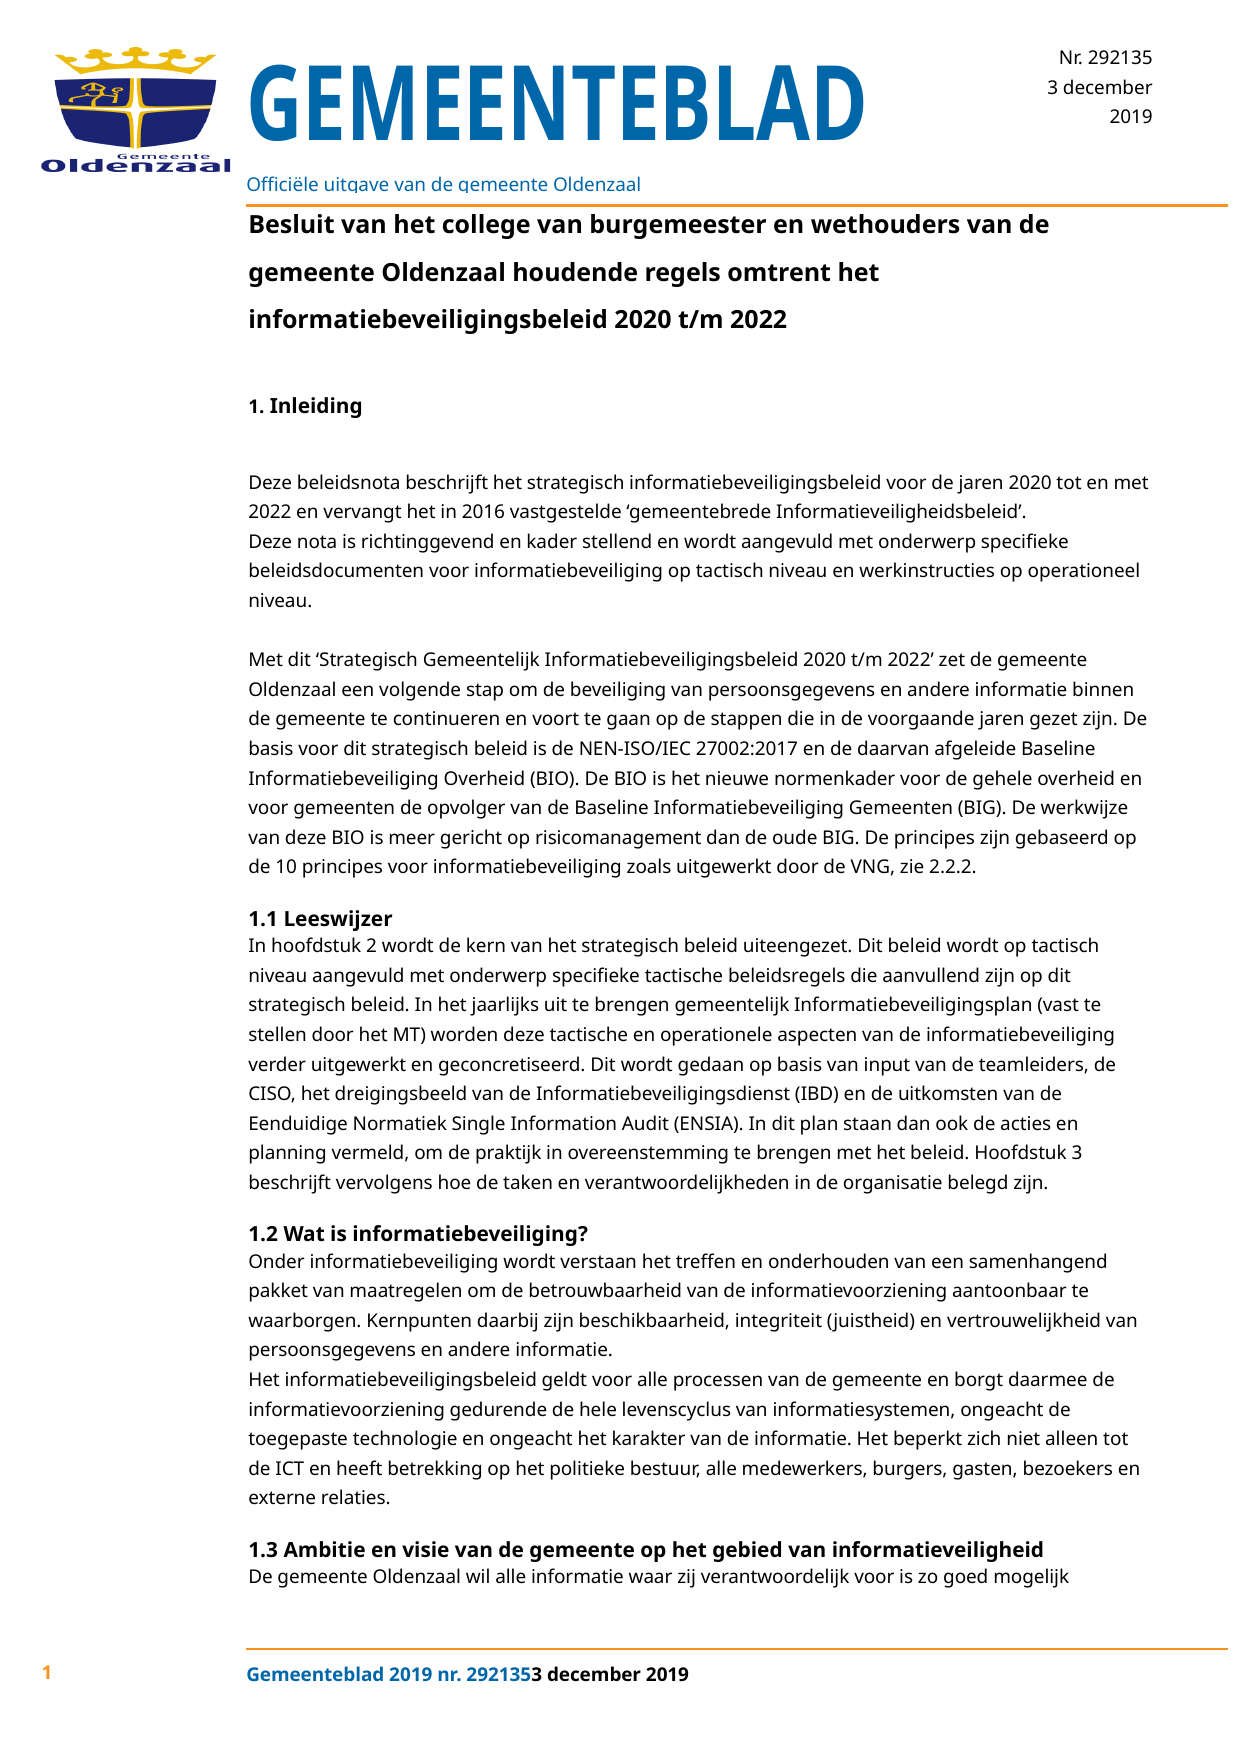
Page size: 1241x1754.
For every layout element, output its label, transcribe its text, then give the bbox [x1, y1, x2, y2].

text De gemeente Oldenzaal wil alle informatie waar zij verantwoordelijk voor is zo goed mogelijk [248, 1563, 1152, 1589]
text 1.2 Wat is informatiebeveiliging? [248, 1219, 1152, 1248]
text Het informatiebeveiligingsbeleid geldt voor alle processen van de gemeente en borgt daarmee de informatievoorziening gedurende de hele levenscyclus van informatiesystemen, ongeacht de toegepaste technologie en ongeacht het karakter van de informatie. Het beperkt zich niet alleen tot de ICT en heeft betrekking op het politieke bestuur, alle medewerkers, burgers, gasten, bezoekers en externe relaties. [248, 1366, 1152, 1510]
text In hoofdstuk 2 wordt de kern van het strategisch beleid uiteengezet. Dit beleid wordt op tactisch niveau aangevuld met onderwerp specifieke tactische beleidsregels die aanvullend zijn op dit strategisch beleid. In het jaarlijks uit te brengen gemeentelijk Informatiebeveiligingsplan (vast te stellen door het MT) worden deze tactische en operationele aspecten van de informatiebeveiliging verder uitgewerkt en geconcretiseerd. Dit wordt gedaan op basis van input van de teamleiders, de CISO, het dreigingsbeeld van de Informatiebeveiligingsdienst (IBD) en de uitkomsten van de Eenduidige Normatiek Single Information Audit (ENSIA). In dit plan staan dan ook de acties en planning vermeld, om de praktijk in overeenstemming te brengen met het beleid. Hoofdstuk 3 beschrijft vervolgens hoe de taken en verantwoordelijkheden in de organisatie belegd zijn. [248, 932, 1152, 1195]
text 1.1 Leeswijzer [248, 904, 1152, 932]
text Besluit van het college van burgemeester en wethouders van de gemeente Oldenzaal houdende regels omtrent het informatiebeveiligingsbeleid 2020 t/m 2022 [248, 207, 1152, 336]
text Met dit ‘Strategisch Gemeentelijk Informatiebeveiligingsbeleid 2020 t/m 2022’ zet de gemeente Oldenzaal een volgende stap om de beveiliging van persoonsgegevens en andere informatie binnen de gemeente te continueren en voort te gaan op de stappen die in de voorgaande jaren gezet zijn. De basis voor dit strategisch beleid is de NEN-ISO/IEC 27002:2017 en de daarvan afgeleide Baseline Informatiebeveiliging Overheid (BIO). De BIO is het nieuwe normenkader voor de gehele overheid en voor gemeenten de opvolger van de Baseline Informatiebeveiliging Gemeenten (BIG). De werkwijze van deze BIO is meer gericht op risicomanagement dan de oude BIG. De principes zijn gebaseerd op de 10 principes voor informatiebeveiliging zoals uitgewerkt door de VNG, zie 2.2.2. [248, 646, 1152, 879]
text 1.3 Ambitie en visie van de gemeente op het gebied van informatieveiligheid [248, 1535, 1152, 1563]
text Deze nota is richtinggevend en kader stellend en wordt aangevuld met onderwerp specifieke beleidsdocumenten voor informatiebeveiliging op tactisch niveau en werkinstructies op operationeel niveau. [248, 528, 1152, 613]
text 1. Inleiding [248, 391, 1152, 420]
picture [41, 47, 231, 172]
text Onder informatiebeveiliging wordt verstaan het treffen en onderhouden van een samenhangend pakket van maatregelen om de betrouwbaarheid van de informatievoorziening aantoonbaar te waarborgen. Kernpunten daarbij zijn beschikbaarheid, integriteit (juistheid) en vertrouwelijkheid van persoonsgegevens en andere informatie. [248, 1248, 1152, 1362]
text Deze beleidsnota beschrijft het strategisch informatiebeveiligingsbeleid voor de jaren 2020 tot en met 2022 en vervangt het in 2016 vastgestelde ‘gemeentebrede Informatieveiligheidsbeleid’. [248, 469, 1152, 524]
